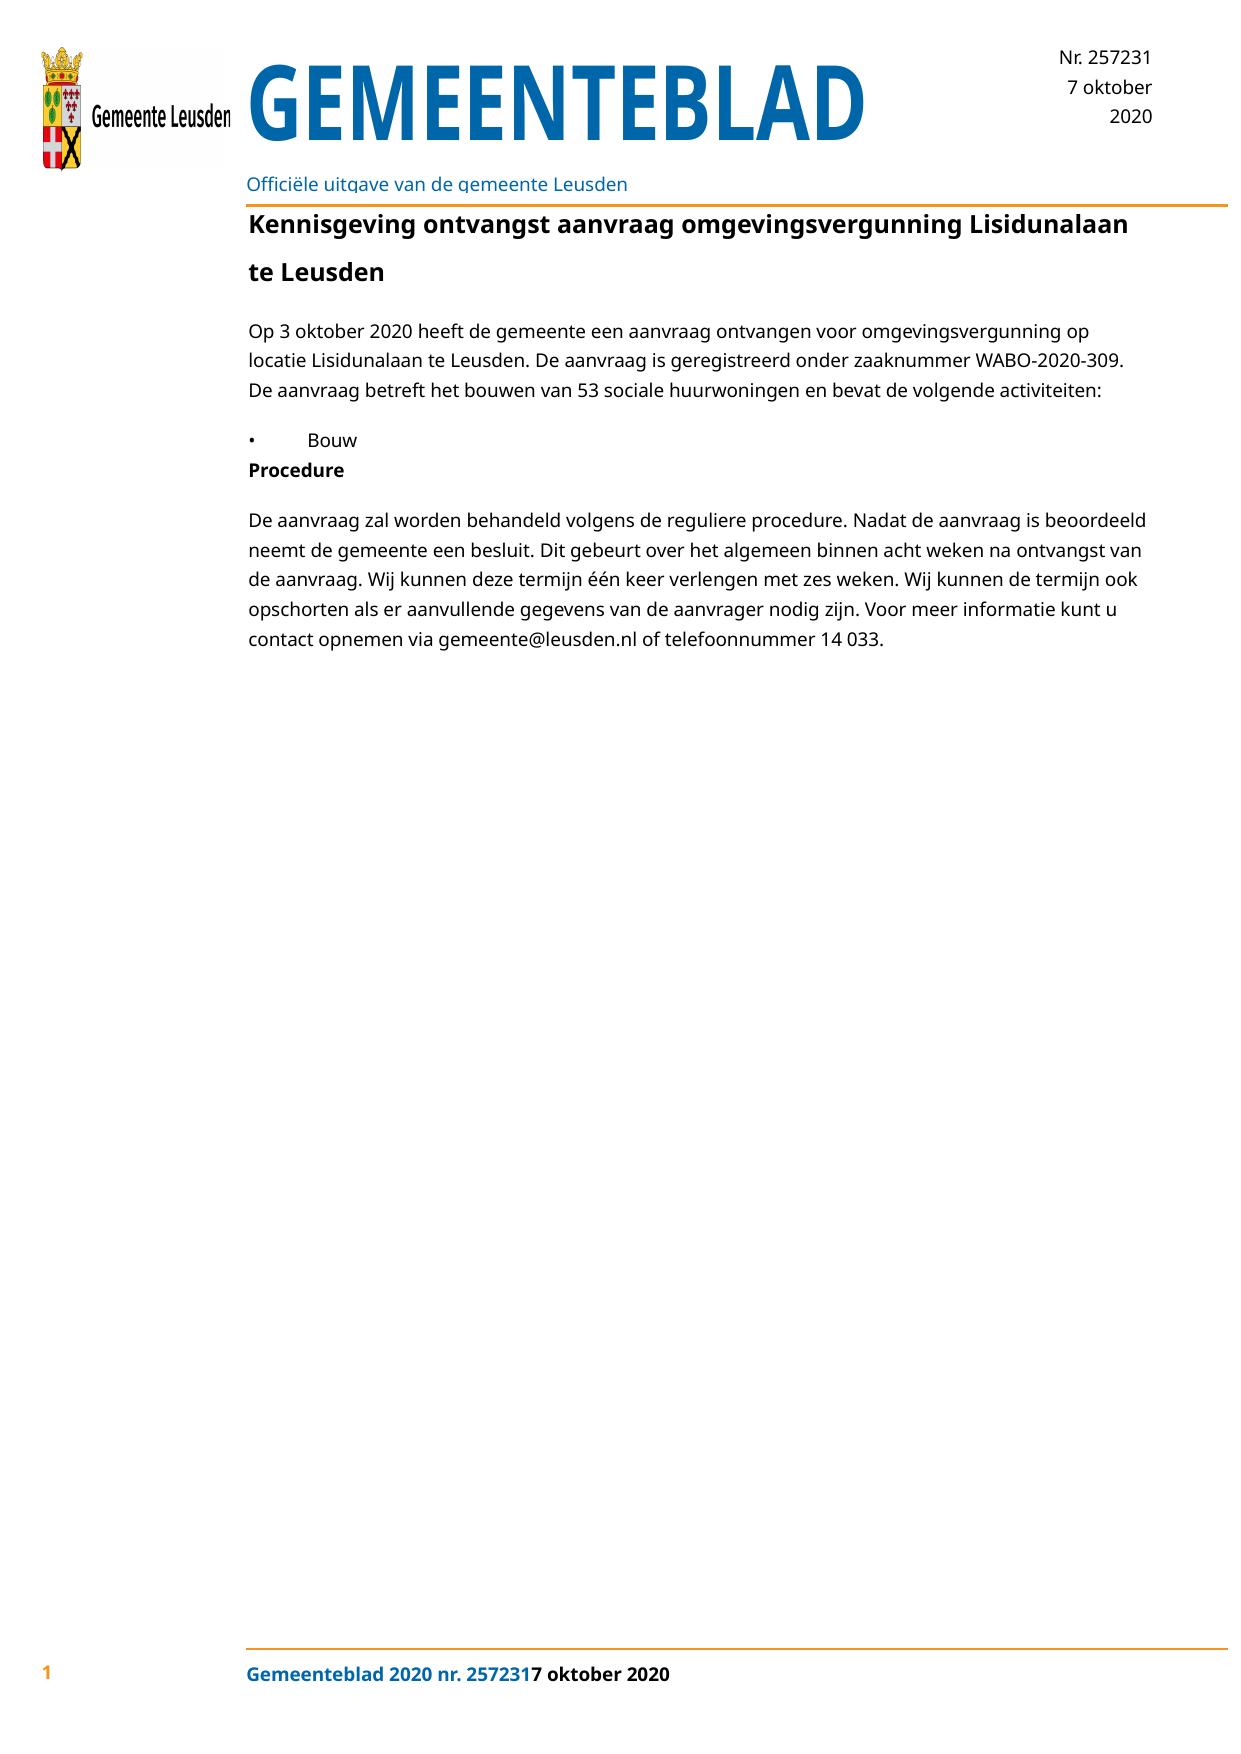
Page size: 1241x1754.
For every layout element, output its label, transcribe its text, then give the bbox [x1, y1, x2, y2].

text Op 3 oktober 2020 heeft de gemeente een aanvraag ontvangen voor omgevingsvergunning op locatie Lisidunalaan te Leusden. De aanvraag is geregistreerd onder zaaknummer WABO-2020-309. De aanvraag betreft het bouwen van 53 sociale huurwoningen en bevat de volgende activiteiten: [248, 318, 1152, 403]
list Bouw [248, 427, 1152, 453]
text Kennisgeving ontvangst aanvraag omgevingsvergunning Lisidunalaan te Leusden [248, 207, 1152, 288]
picture [41, 47, 231, 172]
text Procedure [248, 457, 1152, 483]
text De aanvraag zal worden behandeld volgens de reguliere procedure. Nadat de aanvraag is beoordeeld neemt de gemeente een besluit. Dit gebeurt over het algemeen binnen acht weken na ontvangst van de aanvraag. Wij kunnen deze termijn één keer verlengen met zes weken. Wij kunnen de termijn ook opschorten als er aanvullende gegevens van de aanvrager nodig zijn. Voor meer informatie kunt u contact opnemen via gemeente@leusden.nl of telefoonnummer 14 033. [248, 507, 1152, 652]
